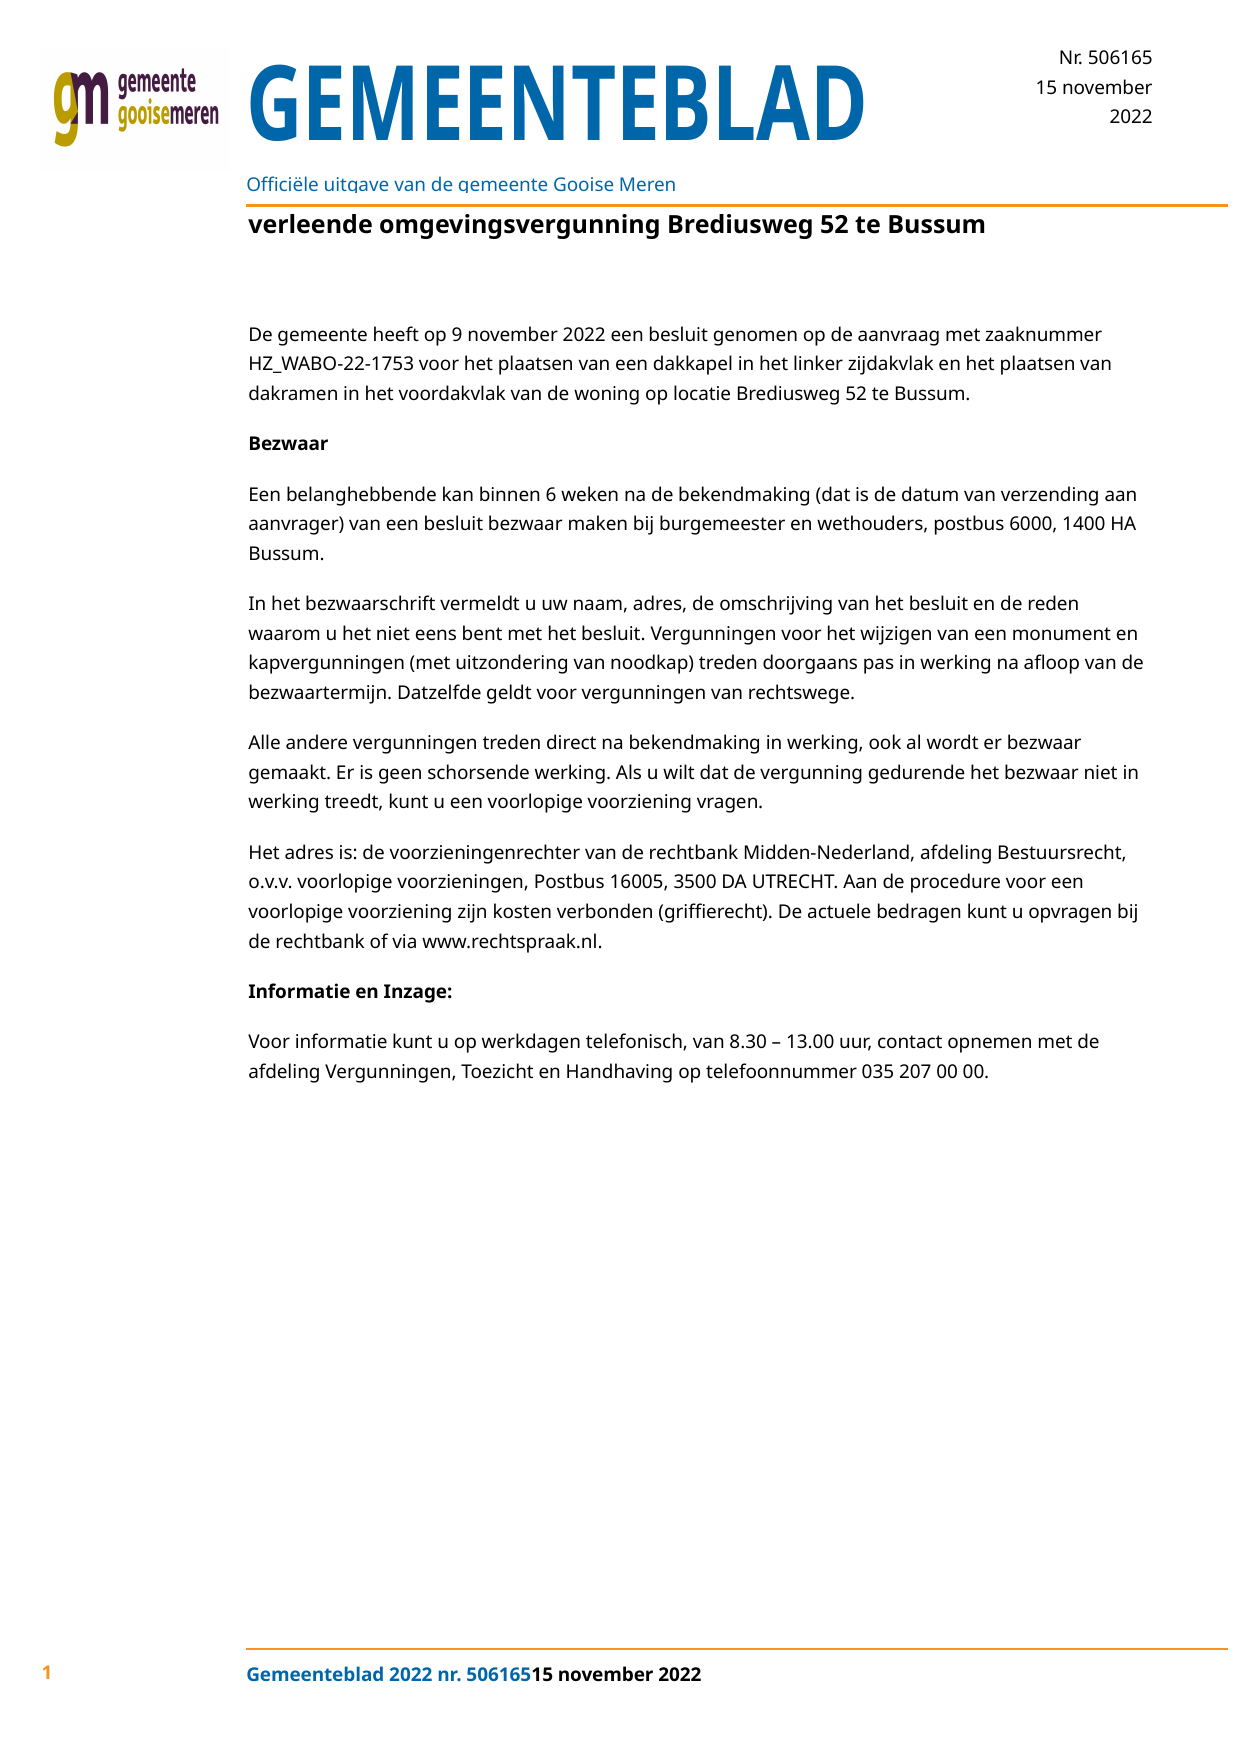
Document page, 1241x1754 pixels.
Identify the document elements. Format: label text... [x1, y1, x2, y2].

picture [41, 47, 231, 172]
text Alle andere vergunningen treden direct na bekendmaking in werking, ook al wordt er bezwaar gemaakt. Er is geen schorsende werking. Als u wilt dat de vergunning gedurende het bezwaar niet in werking treedt, kunt u een voorlopige voorziening vragen. [248, 729, 1152, 814]
text Het adres is: de voorzieningenrechter van de rechtbank Midden-Nederland, afdeling Bestuursrecht, o.v.v. voorlopige voorzieningen, Postbus 16005, 3500 DA UTRECHT. Aan de procedure voor een voorlopige voorziening zijn kosten verbonden (griffierecht). De actuele bedragen kunt u opvragen bij de rechtbank of via www.rechtspraak.nl. [248, 839, 1152, 953]
text verleende omgevingsvergunning Brediusweg 52 te Bussum [248, 207, 1152, 241]
text Bezwaar [248, 430, 1152, 456]
text In het bezwaarschrift vermeldt u uw naam, adres, de omschrijving van het besluit en de reden waarom u het niet eens bent met het besluit. Vergunningen voor het wijzigen van een monument en kapvergunningen (met uitzondering van noodkap) treden doorgaans pas in werking na afloop van de bezwaartermijn. Datzelfde geldt voor vergunningen van rechtswege. [248, 590, 1152, 705]
text Informatie en Inzage: [248, 978, 1152, 1004]
text Een belanghebbende kan binnen 6 weken na de bekendmaking (dat is de datum van verzending aan aanvrager) van een besluit bezwaar maken bij burgemeester en wethouders, postbus 6000, 1400 HA Bussum. [248, 481, 1152, 566]
text De gemeente heeft op 9 november 2022 een besluit genomen op de aanvraag met zaaknummer HZ_WABO-22-1753 voor het plaatsen van een dakkapel in het linker zijdakvlak en het plaatsen van dakramen in het voordakvlak van de woning op locatie Brediusweg 52 te Bussum. [248, 321, 1152, 406]
text Voor informatie kunt u op werkdagen telefonisch, van 8.30 – 13.00 uur, contact opnemen met de afdeling Vergunningen, Toezicht en Handhaving op telefoonnummer 035 207 00 00. [248, 1029, 1152, 1084]
